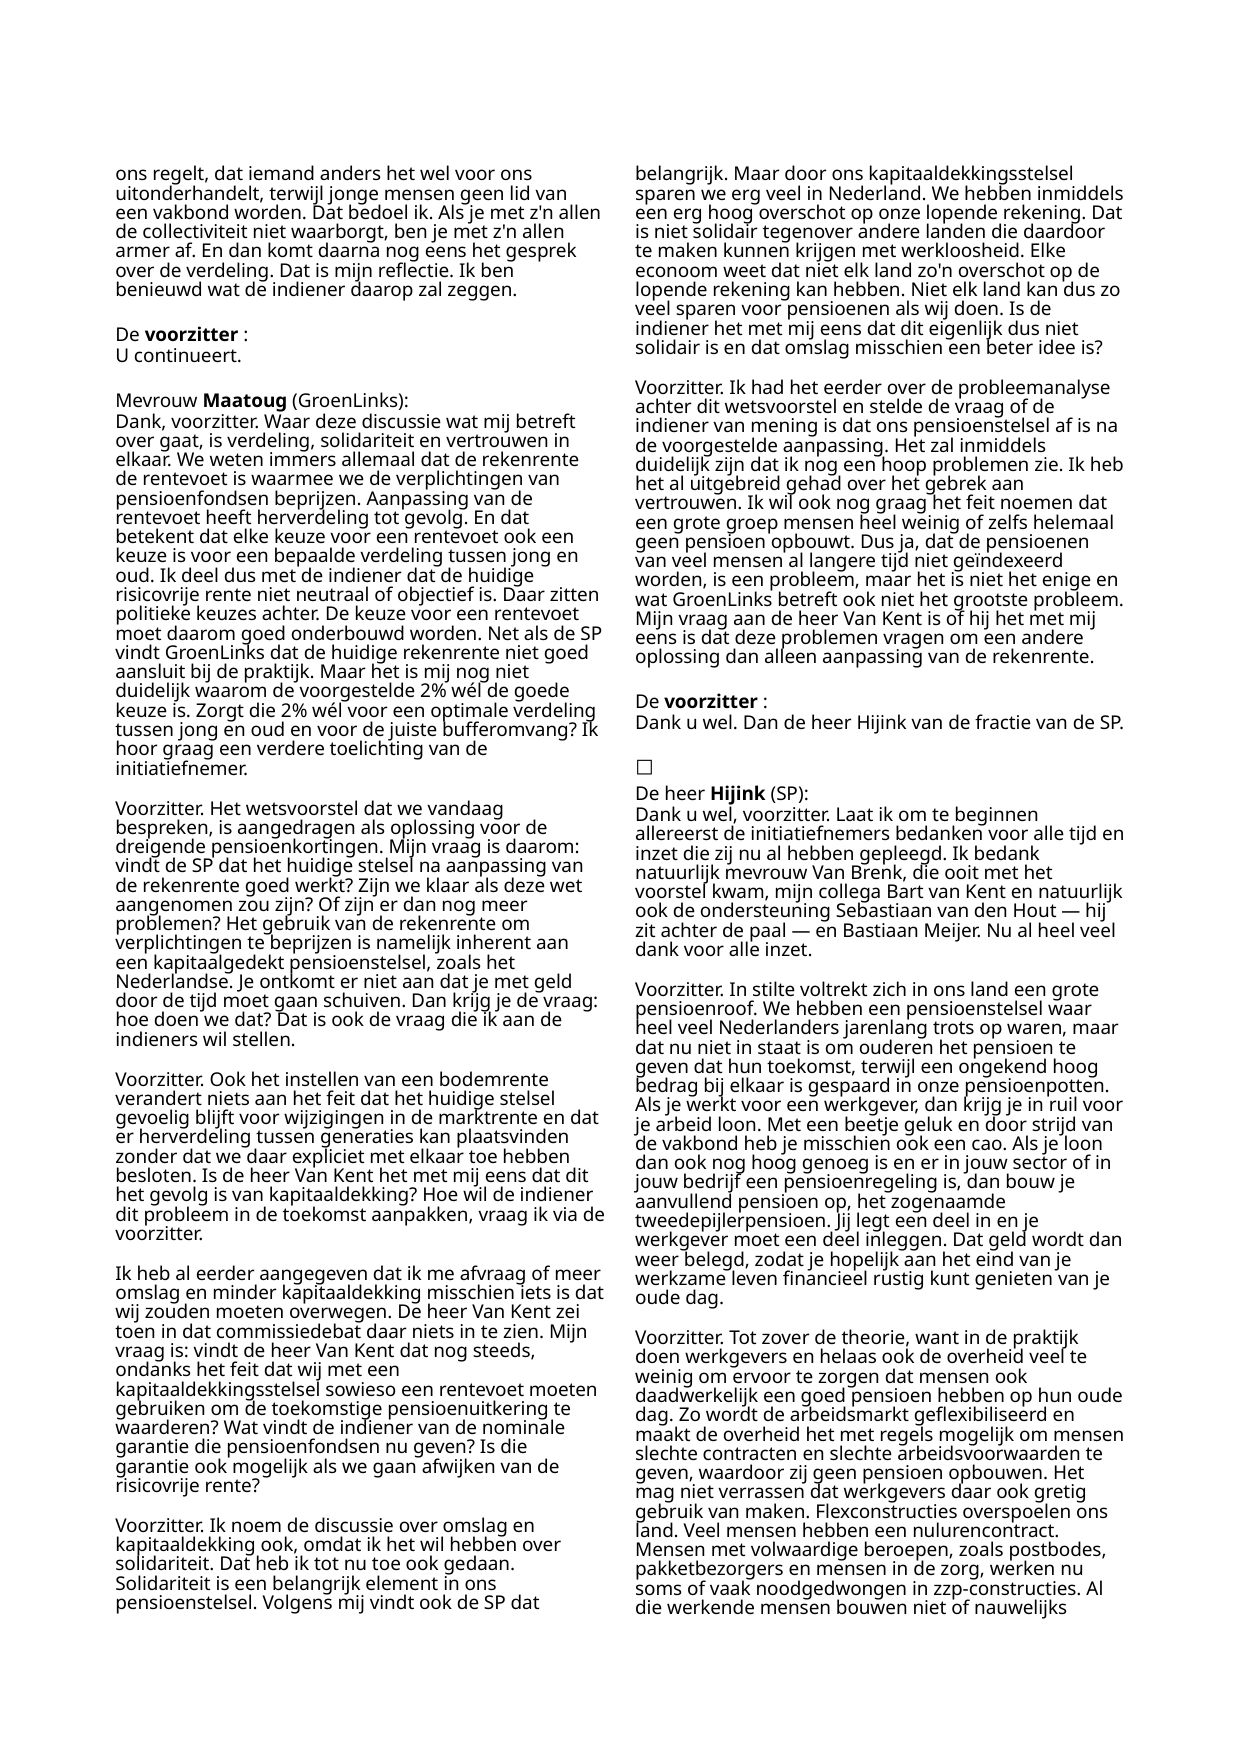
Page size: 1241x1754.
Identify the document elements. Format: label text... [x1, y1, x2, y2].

text Ik heb al eerder aangegeven dat ik me afvraag of meer omslag en minder kapitaaldekking misschien iets is dat wij zouden moeten overwegen. De heer Van Kent zei toen in dat commissiedebat daar niets in te zien. Mijn vraag is: vindt de heer Van Kent dat nog steeds, ondanks het feit dat wij met een kapitaaldekkingsstelsel sowieso een rentevoet moeten gebruiken om de toekomstige pensioenuitkering te waarderen? Wat vindt de indiener van de nominale garantie die pensioenfondsen nu geven? Is die garantie ook mogelijk als we gaan afwijken van de risicovrije rente? [115, 1265, 605, 1496]
text ons regelt, dat iemand anders het wel voor ons uitonderhandelt, terwijl jonge mensen geen lid van een vakbond worden. Dat bedoel ik. Als je met z'n allen de collectiviteit niet waarborgt, ben je met z'n allen armer af. En dan komt daarna nog eens het gesprek over de verdeling. Dat is mijn reflectie. Ik ben benieuwd wat de indiener daarop zal zeggen. [115, 165, 605, 300]
text De voorzitter : [635, 689, 1125, 714]
text Voorzitter. Tot zover de theorie, want in de praktijk doen werkgevers en helaas ook de overheid veel te weinig om ervoor te zorgen dat mensen ook daadwerkelijk een goed pensioen hebben op hun oude dag. Zo wordt de arbeidsmarkt geflexibiliseerd en maakt de overheid het met regels mogelijk om mensen slechte contracten en slechte arbeidsvoorwaarden te geven, waardoor zij geen pensioen opbouwen. Het mag niet verrassen dat werkgevers daar ook gretig gebruik van maken. Flexconstructies overspoelen ons land. Veel mensen hebben een nulurencontract. Mensen met volwaardige beroepen, zoals postbodes, pakketbezorgers en mensen in de zorg, werken nu soms of vaak noodgedwongen in zzp-constructies. Al die werkende mensen bouwen niet of nauwelijks [635, 1329, 1125, 1618]
text Voorzitter. Ik noem de discussie over omslag en kapitaaldekking ook, omdat ik het wil hebben over solidariteit. Dat heb ik tot nu toe ook gedaan. Solidariteit is een belangrijk element in ons pensioenstelsel. Volgens mij vindt ook de SP dat [115, 1517, 605, 1613]
text belangrijk. Maar door ons kapitaaldekkingsstelsel sparen we erg veel in Nederland. We hebben inmiddels een erg hoog overschot op onze lopende rekening. Dat is niet solidair tegenover andere landen die daardoor te maken kunnen krijgen met werkloosheid. Elke econoom weet dat niet elk land zo'n overschot op de lopende rekening kan hebben. Niet elk land kan dus zo veel sparen voor pensioenen als wij doen. Is de indiener het met mij eens dat dit eigenlijk dus niet solidair is en dat omslag misschien een beter idee is? [635, 165, 1125, 358]
text Dank u wel. Dan de heer Hijink van de fractie van de SP. [635, 714, 1125, 734]
text ⬜ [635, 754, 1125, 780]
text De voorzitter : [115, 321, 605, 347]
text Mevrouw Maatoug (GroenLinks): [115, 387, 605, 413]
text Voorzitter. Het wetsvoorstel dat we vandaag bespreken, is aangedragen als oplossing voor de dreigende pensioenkortingen. Mijn vraag is daarom: vindt de SP dat het huidige stelsel na aanpassing van de rekenrente goed werkt? Zijn we klaar als deze wet aangenomen zou zijn? Of zijn er dan nog meer problemen? Het gebruik van de rekenrente om verplichtingen te beprijzen is namelijk inherent aan een kapitaalgedekt pensioenstelsel, zoals het Nederlandse. Je ontkomt er niet aan dat je met geld door de tijd moet gaan schuiven. Dan krijg je de vraag: hoe doen we dat? Dat is ook de vraag die ik aan de indieners wil stellen. [115, 799, 605, 1050]
text Dank, voorzitter. Waar deze discussie wat mij betreft over gaat, is verdeling, solidariteit en vertrouwen in elkaar. We weten immers allemaal dat de rekenrente de rentevoet is waarmee we de verplichtingen van pensioenfondsen beprijzen. Aanpassing van de rentevoet heeft herverdeling tot gevolg. En dat betekent dat elke keuze voor een rentevoet ook een keuze is voor een bepaalde verdeling tussen jong en oud. Ik deel dus met de indiener dat de huidige risicovrije rente niet neutraal of objectief is. Daar zitten politieke keuzes achter. De keuze voor een rentevoet moet daarom goed onderbouwd worden. Net als de SP vindt GroenLinks dat de huidige rekenrente niet goed aansluit bij de praktijk. Maar het is mij nog niet duidelijk waarom de voorgestelde 2% wél de goede keuze is. Zorgt die 2% wél voor een optimale verdeling tussen jong en oud en voor de juiste bufferomvang? Ik hoor graag een verdere toelichting van de initiatiefnemer. [115, 413, 605, 779]
text De heer Hijink (SP): [635, 780, 1125, 806]
text Dank u wel, voorzitter. Laat ik om te beginnen allereerst de initiatiefnemers bedanken voor alle tijd en inzet die zij nu al hebben gepleegd. Ik bedank natuurlijk mevrouw Van Brenk, die ooit met het voorstel kwam, mijn collega Bart van Kent en natuurlijk ook de ondersteuning Sebastiaan van den Hout — hij zit achter de paal — en Bastiaan Meijer. Nu al heel veel dank voor alle inzet. [635, 806, 1125, 960]
text Voorzitter. In stilte voltrekt zich in ons land een grote pensioenroof. We hebben een pensioenstelsel waar heel veel Nederlanders jarenlang trots op waren, maar dat nu niet in staat is om ouderen het pensioen te geven dat hun toekomst, terwijl een ongekend hoog bedrag bij elkaar is gespaard in onze pensioenpotten. Als je werkt voor een werkgever, dan krijg je in ruil voor je arbeid loon. Met een beetje geluk en door strijd van de vakbond heb je misschien ook een cao. Als je loon dan ook nog hoog genoeg is en er in jouw sector of in jouw bedrijf een pensioenregeling is, dan bouw je aanvullend pensioen op, het zogenaamde tweedepijlerpensioen. Jij legt een deel in en je werkgever moet een deel inleggen. Dat geld wordt dan weer belegd, zodat je hopelijk aan het eind van je werkzame leven financieel rustig kunt genieten van je oude dag. [635, 981, 1125, 1308]
text Voorzitter. Ook het instellen van een bodemrente verandert niets aan het feit dat het huidige stelsel gevoelig blijft voor wijzigingen in de marktrente en dat er herverdeling tussen generaties kan plaatsvinden zonder dat we daar expliciet met elkaar toe hebben besloten. Is de heer Van Kent het met mij eens dat dit het gevolg is van kapitaaldekking? Hoe wil de indiener dit probleem in de toekomst aanpakken, vraag ik via de voorzitter. [115, 1071, 605, 1244]
text Voorzitter. Ik had het eerder over de probleemanalyse achter dit wetsvoorstel en stelde de vraag of de indiener van mening is dat ons pensioenstelsel af is na de voorgestelde aanpassing. Het zal inmiddels duidelijk zijn dat ik nog een hoop problemen zie. Ik heb het al uitgebreid gehad over het gebrek aan vertrouwen. Ik wil ook nog graag het feit noemen dat een grote groep mensen heel weinig of zelfs helemaal geen pensioen opbouwt. Dus ja, dat de pensioenen van veel mensen al langere tijd niet geïndexeerd worden, is een probleem, maar het is niet het enige en wat GroenLinks betreft ook niet het grootste probleem. Mijn vraag aan de heer Van Kent is of hij het met mij eens is dat deze problemen vragen om een andere oplossing dan alleen aanpassing van de rekenrente. [635, 379, 1125, 668]
text U continueert. [115, 347, 605, 366]
